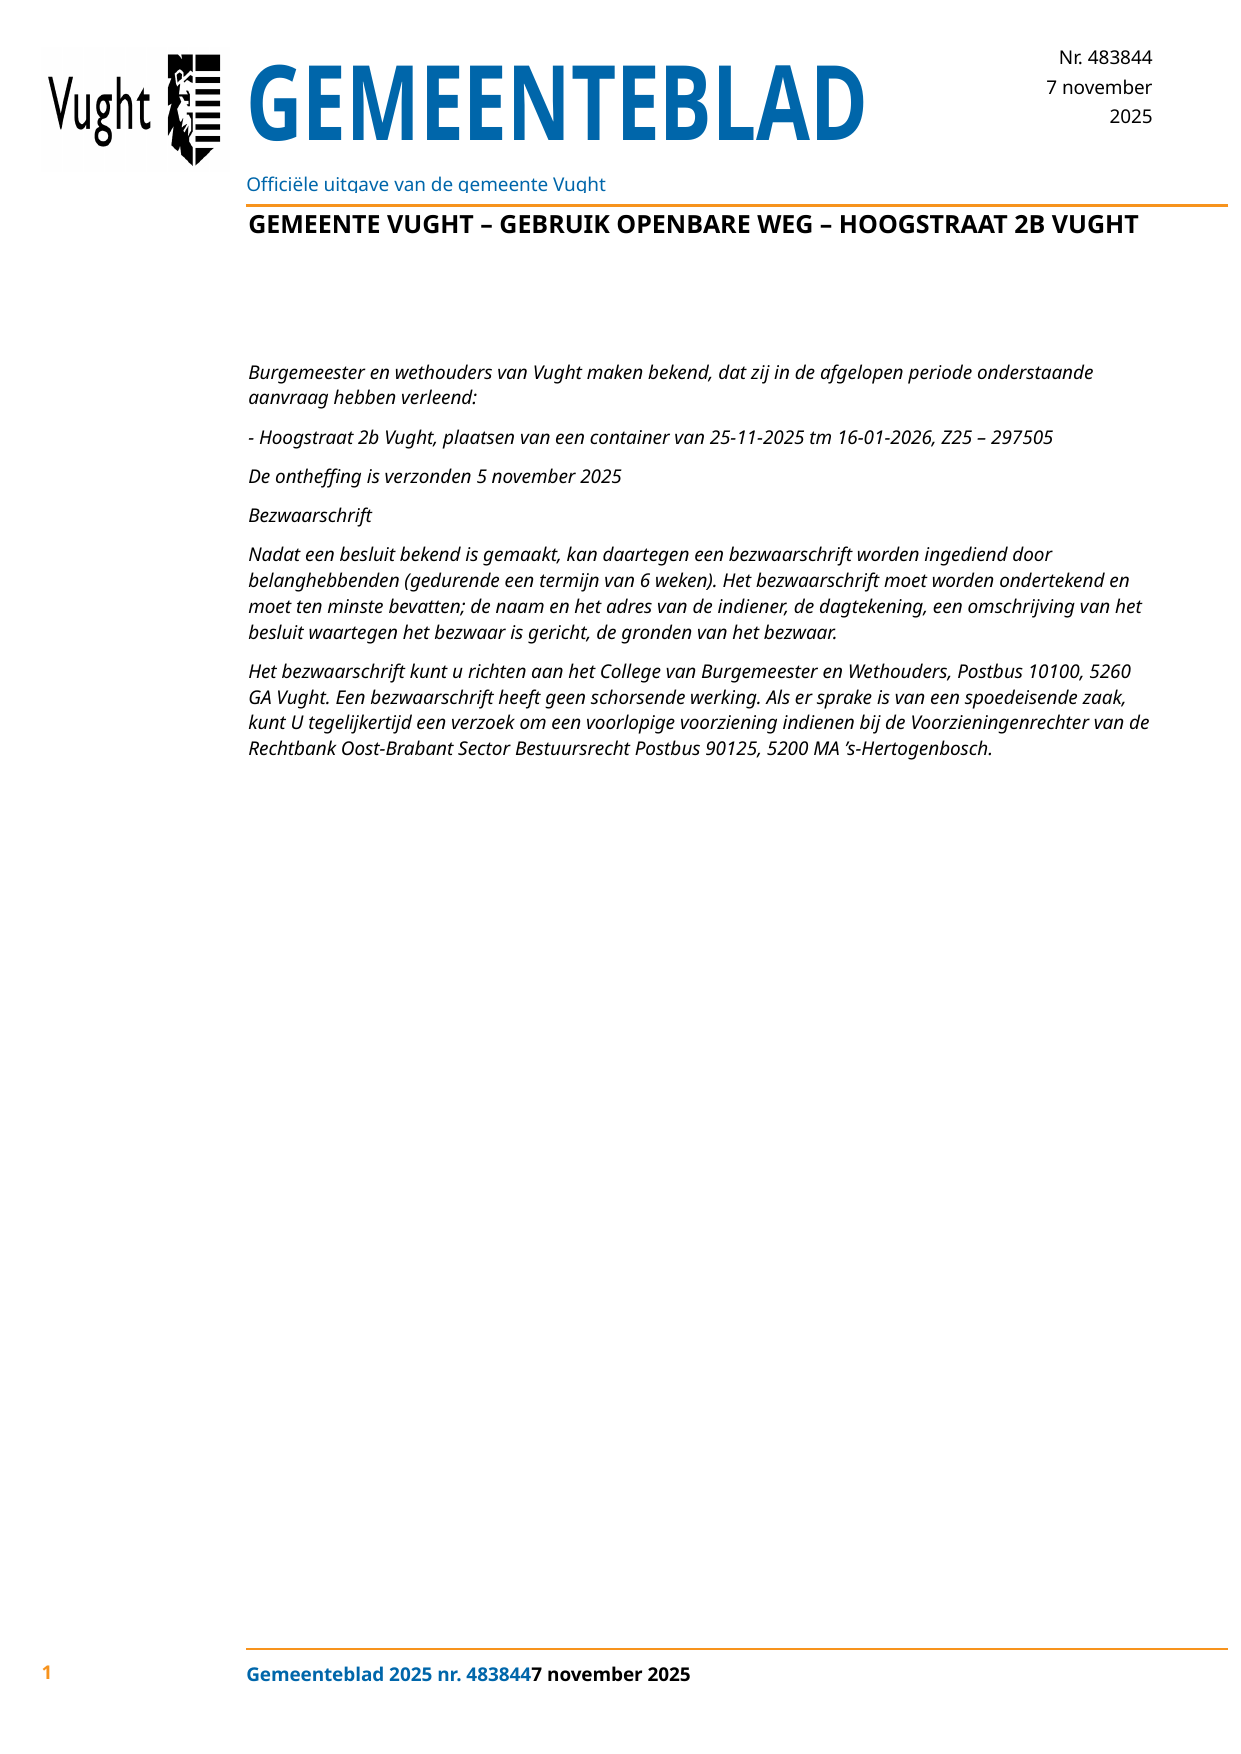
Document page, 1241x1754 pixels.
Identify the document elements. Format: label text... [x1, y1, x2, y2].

picture [41, 47, 231, 172]
text GEMEENTE VUGHT – GEBRUIK OPENBARE WEG – HOOGSTRAAT 2B VUGHT [248, 207, 1152, 241]
text De ontheffing is verzonden 5 november 2025 [248, 463, 1152, 489]
text Nadat een besluit bekend is gemaakt, kan daartegen een bezwaarschrift worden ingediend door belanghebbenden (gedurende een termijn van 6 weken). Het bezwaarschrift moet worden ondertekend en moet ten minste bevatten; de naam en het adres van de indiener, de dagtekening, een omschrijving van het besluit waartegen het bezwaar is gericht, de gronden van het bezwaar. [248, 542, 1152, 644]
text Bezwaarschrift [248, 502, 1152, 528]
text Het bezwaarschrift kunt u richten aan het College van Burgemeester en Wethouders, Postbus 10100, 5260 GA Vught. Een bezwaarschrift heeft geen schorsende werking. Als er sprake is van een spoedeisende zaak, kunt U tegelijkertijd een verzoek om een voorlopige voorziening indienen bij de Voorzieningenrechter van de Rechtbank Oost-Brabant Sector Bestuursrecht Postbus 90125, 5200 MA ’s-Hertogenbosch. [248, 658, 1152, 761]
text Burgemeester en wethouders van Vught maken bekend, dat zij in de afgelopen periode onderstaande aanvraag hebben verleend: [248, 359, 1152, 410]
text - Hoogstraat 2b Vught, plaatsen van een container van 25-11-2025 tm 16-01-2026, Z25 – 297505 [248, 424, 1152, 449]
